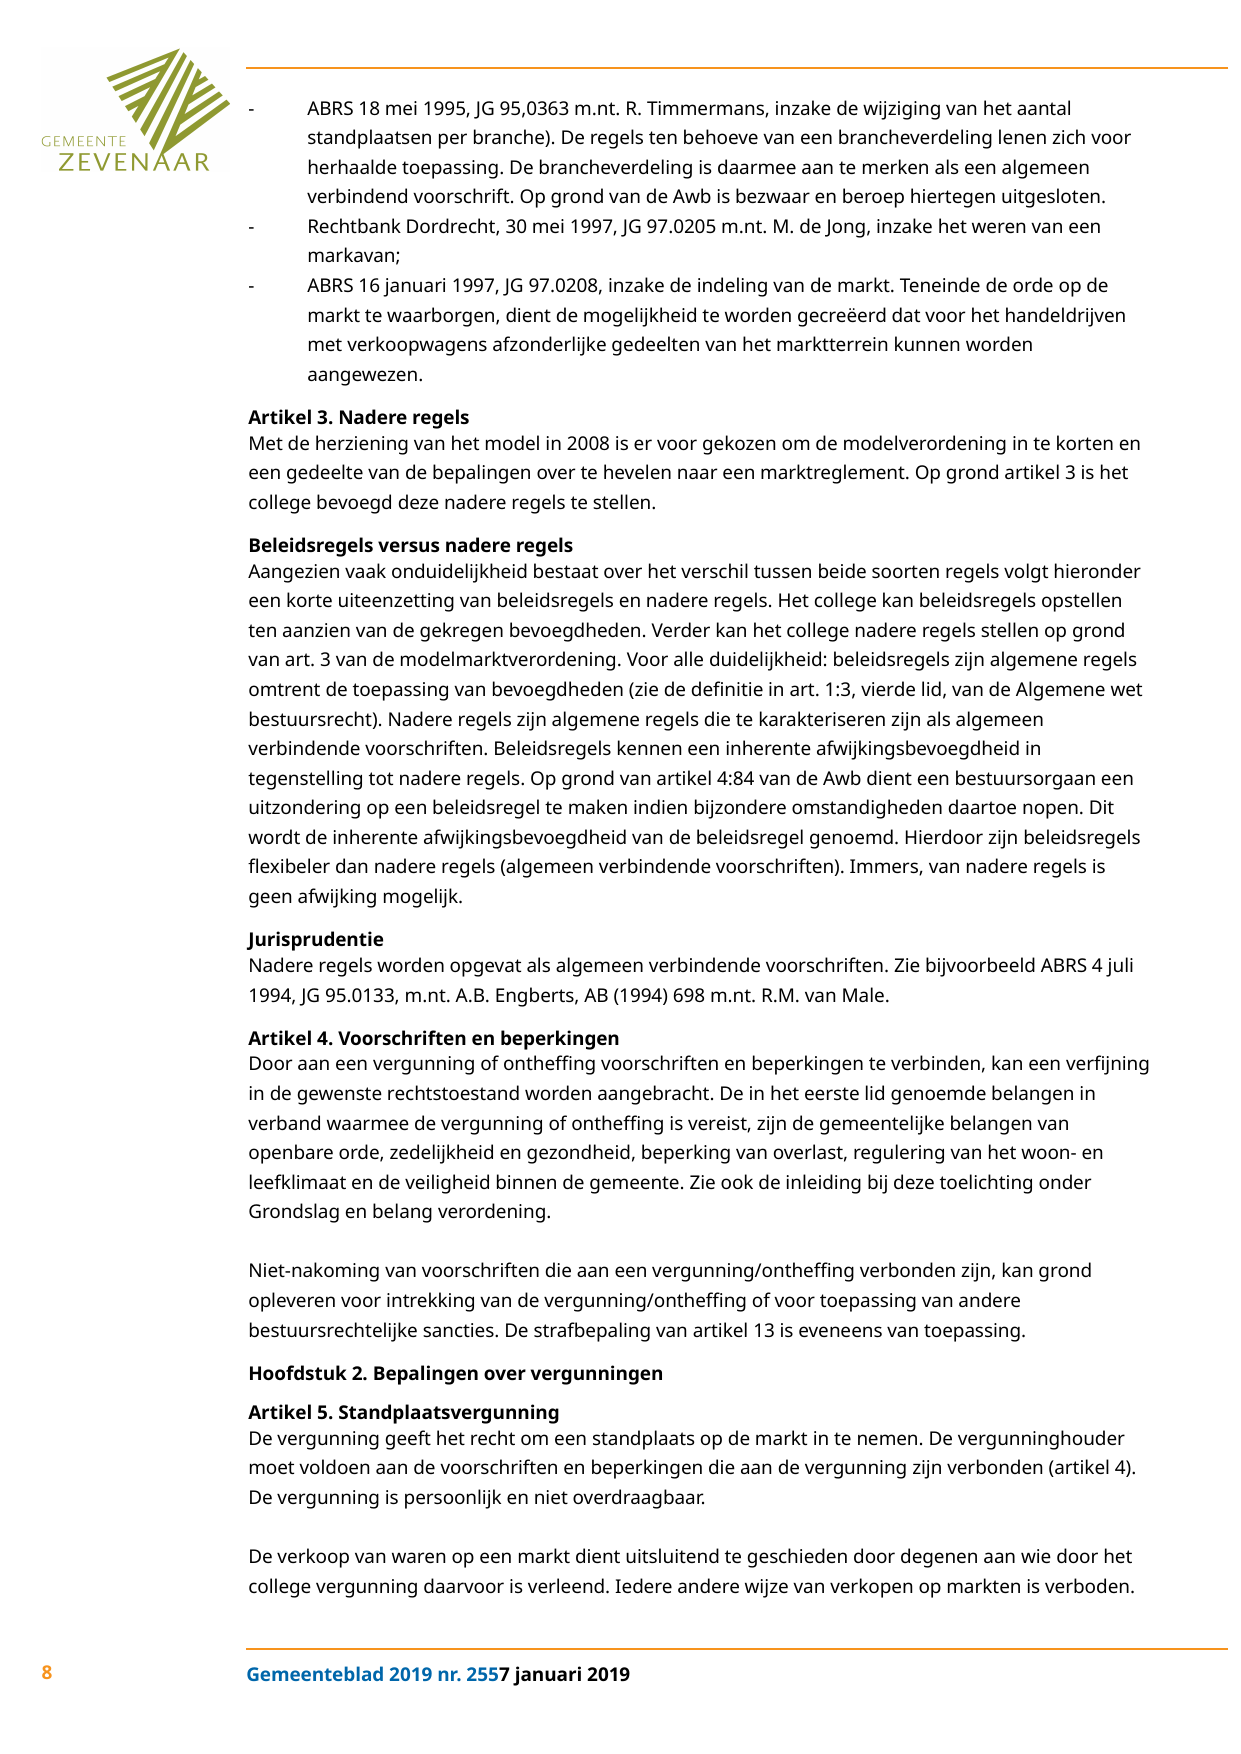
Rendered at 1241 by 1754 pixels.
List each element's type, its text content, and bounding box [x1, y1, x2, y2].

list ABRS 18 mei 1995, JG 95,0363 m.nt. R. Timmermans, inzake de wijziging van het aantal standplaatsen per branche). De regels ten behoeve van een brancheverdeling lenen zich voor herhaalde toepassing. De brancheverdeling is daarmee aan te merken als een algemeen verbindend voorschrift. Op grond van de Awb is bezwaar en beroep hiertegen uitgesloten. [248, 95, 1152, 209]
picture [41, 47, 231, 172]
text De vergunning geeft het recht om een standplaats op de markt in te nemen. De vergunninghouder moet voldoen aan de voorschriften en beperkingen die aan de vergunning zijn verbonden (artikel 4). De vergunning is persoonlijk en niet overdraagbaar. [248, 1425, 1152, 1510]
text De verkoop van waren op een markt dient uitsluitend te geschieden door degenen aan wie door het college vergunning daarvoor is verleend. Iedere andere wijze van verkopen op markten is verboden. [248, 1543, 1152, 1599]
text Beleidsregels versus nadere regels [248, 532, 1152, 558]
text Jurisprudentie [248, 926, 1152, 952]
text Artikel 3. Nadere regels [248, 404, 1152, 430]
text Door aan een vergunning of ontheffing voorschriften en beperkingen te verbinden, kan een verfijning in de gewenste rechtstoestand worden aangebracht. De in het eerste lid genoemde belangen in verband waarmee de vergunning of ontheffing is vereist, zijn de gemeentelijke belangen van openbare orde, zedelijkheid en gezondheid, beperking van overlast, regulering van het woon- en leefklimaat en de veiligheid binnen de gemeente. Zie ook de inleiding bij deze toelichting onder Grondslag en belang verordening. [248, 1051, 1152, 1224]
text Niet-nakoming van voorschriften die aan een vergunning/ontheffing verbonden zijn, kan grond opleveren voor intrekking van de vergunning/ontheffing of voor toepassing van andere bestuursrechtelijke sancties. De strafbepaling van artikel 13 is eveneens van toepassing. [248, 1258, 1152, 1343]
list Rechtbank Dordrecht, 30 mei 1997, JG 97.0205 m.nt. M. de Jong, inzake het weren van een markavan; [248, 213, 1152, 268]
list ABRS 16 januari 1997, JG 97.0208, inzake de indeling van de markt. Teneinde de orde op de markt te waarborgen, dient de mogelijkheid te worden gecreëerd dat voor het handeldrijven met verkoopwagens afzonderlijke gedeelten van het marktterrein kunnen worden aangewezen. [248, 272, 1152, 387]
text Hoofdstuk 2. Bepalingen over vergunningen [248, 1360, 1152, 1386]
text Artikel 4. Voorschriften en beperkingen [248, 1025, 1152, 1051]
text Aangezien vaak onduidelijkheid bestaat over het verschil tussen beide soorten regels volgt hieronder een korte uiteenzetting van beleidsregels en nadere regels. Het college kan beleidsregels opstellen ten aanzien van de gekregen bevoegdheden. Verder kan het college nadere regels stellen op grond van art. 3 van de modelmarktverordening. Voor alle duidelijkheid: beleidsregels zijn algemene regels omtrent de toepassing van bevoegdheden (zie de definitie in art. 1:3, vierde lid, van de Algemene wet bestuursrecht). Nadere regels zijn algemene regels die te karakteriseren zijn als algemeen verbindende voorschriften. Beleidsregels kennen een inherente afwijkingsbevoegdheid in tegenstelling tot nadere regels. Op grond van artikel 4:84 van de Awb dient een bestuursorgaan een uitzondering op een beleidsregel te maken indien bijzondere omstandigheden daartoe nopen. Dit wordt de inherente afwijkingsbevoegdheid van de beleidsregel genoemd. Hierdoor zijn beleidsregels flexibeler dan nadere regels (algemeen verbindende voorschriften). Immers, van nadere regels is geen afwijking mogelijk. [248, 558, 1152, 909]
text Artikel 5. Standplaatsvergunning [248, 1399, 1152, 1425]
text Met de herziening van het model in 2008 is er voor gekozen om de modelverordening in te korten en een gedeelte van de bepalingen over te hevelen naar een marktreglement. Op grond artikel 3 is het college bevoegd deze nadere regels te stellen. [248, 430, 1152, 515]
text Nadere regels worden opgevat als algemeen verbindende voorschriften. Zie bijvoorbeeld ABRS 4 juli 1994, JG 95.0133, m.nt. A.B. Engberts, AB (1994) 698 m.nt. R.M. van Male. [248, 952, 1152, 1007]
